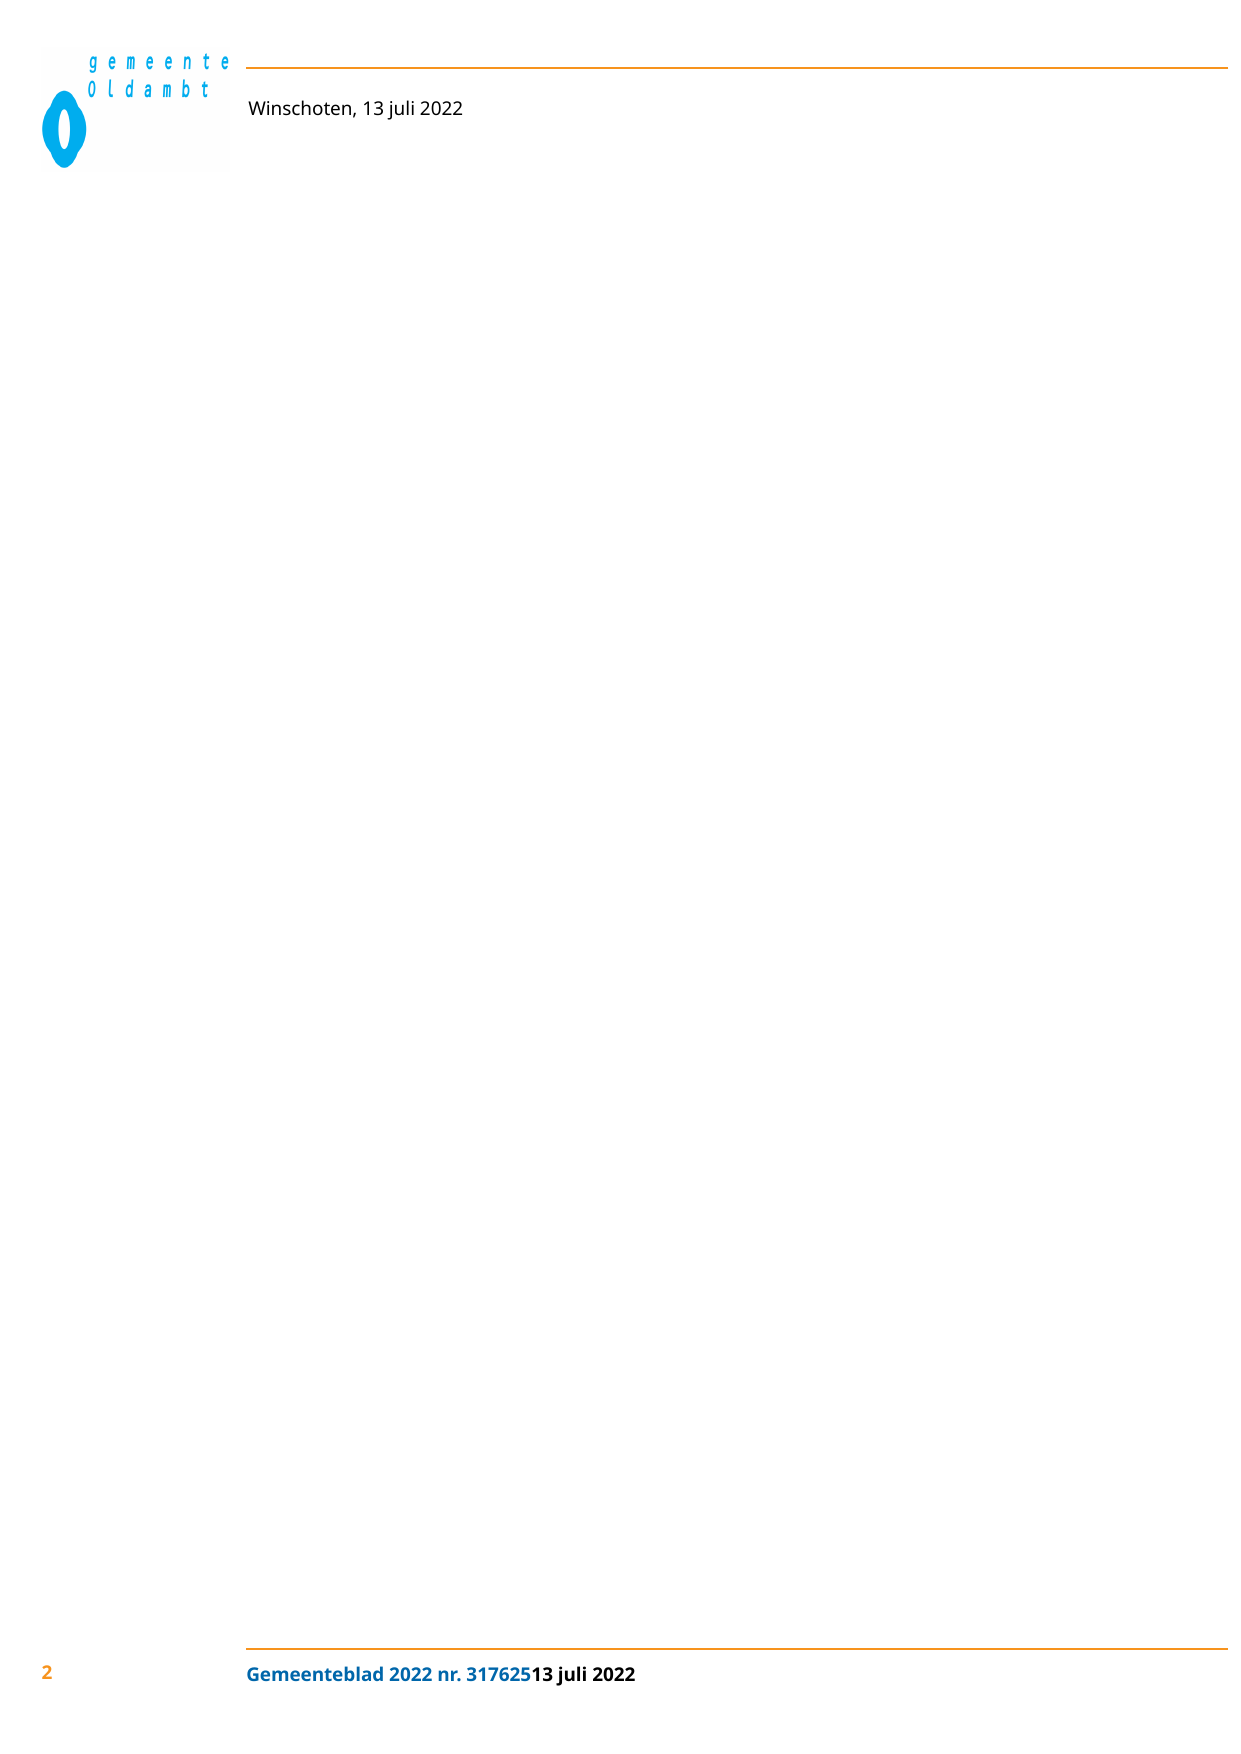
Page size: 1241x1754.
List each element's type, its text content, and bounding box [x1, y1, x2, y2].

text Winschoten, 13 juli 2022 [248, 95, 1152, 121]
picture [41, 47, 231, 172]
